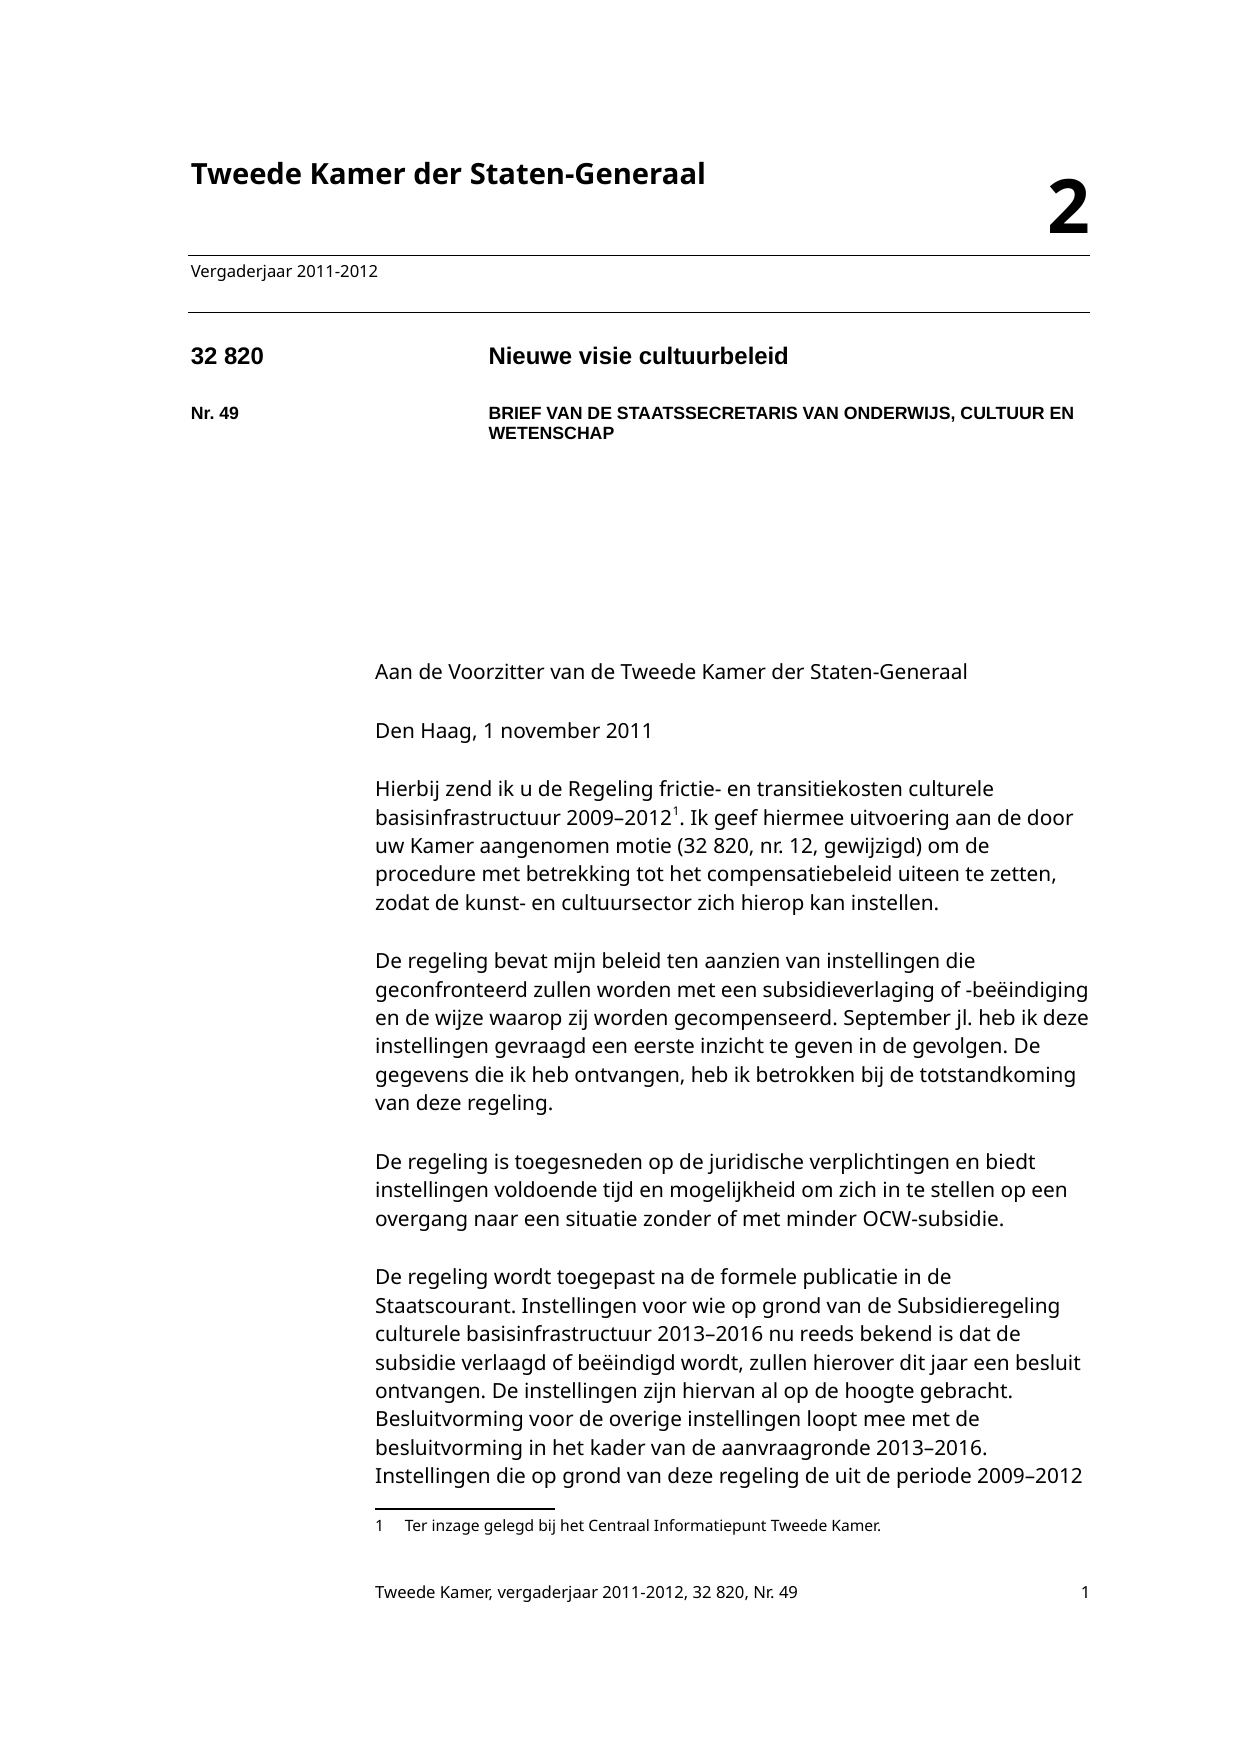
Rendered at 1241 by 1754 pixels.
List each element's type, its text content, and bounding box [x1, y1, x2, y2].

table_header Tweede Kamer der Staten-Generaal [188, 150, 909, 255]
table_cell BRIEF VAN DE STAATSSECRETARIS VAN ONDERWIJS, CULTUUR EN WETENSCHAP [485, 399, 1090, 539]
table_cell Nr. 49 [188, 399, 485, 539]
text Hierbij zend ik u de Regeling frictie- en transitiekosten culturele basisinfrastructuur 2009–2012. Ik geef hiermee uitvoering aan de door uw Kamer aangenomen motie (32 820, nr. 12, gewijzigd) om de procedure met betrekking tot het compensatiebeleid uiteen te zetten, zodat de kunst- en cultuursector zich hierop kan instellen. [375, 774, 1090, 916]
table_header 2 [910, 150, 1090, 255]
text De regeling wordt toegepast na de formele publicatie in de Staatscourant. Instellingen voor wie op grond van de Subsidieregeling culturele basisinfrastructuur 2013–2016 nu reeds bekend is dat de subsidie verlaagd of beëindigd wordt, zullen hierover dit jaar een besluit ontvangen. De instellingen zijn hiervan al op de hoogte gebracht. Besluitvorming voor de overige instellingen loopt mee met de besluitvorming in het kader van de aanvraagronde 2013–2016. Instellingen die op grond van deze regeling de uit de periode 2009–2012 [375, 1262, 1090, 1490]
table_cell [485, 256, 1090, 312]
text De regeling is toegesneden op de juridische verplichtingen en biedt instellingen voldoende tijd en mogelijkheid om zich in te stellen op een overgang naar een situatie zonder of met minder OCW-subsidie. [375, 1147, 1090, 1232]
table_cell 32 820 [188, 339, 485, 399]
table_cell [485, 313, 1090, 339]
text Den Haag, 1 november 2011 [375, 716, 1090, 744]
table_cell Vergaderjaar 2011-2012 [188, 256, 485, 312]
table_cell [188, 313, 485, 339]
table_cell Nieuwe visie cultuurbeleid [485, 339, 1090, 399]
text Ter inzage gelegd bij het Centraal Informatiepunt Tweede Kamer. [375, 1508, 1090, 1536]
text Aan de Voorzitter van de Tweede Kamer der Staten-Generaal [375, 657, 1090, 686]
text De regeling bevat mijn beleid ten aanzien van instellingen die geconfronteerd zullen worden met een subsidieverlaging of -beëindiging en de wijze waarop zij worden gecompenseerd. September jl. heb ik deze instellingen gevraagd een eerste inzicht te geven in de gevolgen. De gegevens die ik heb ontvangen, heb ik betrokken bij de totstandkoming van deze regeling. [375, 946, 1090, 1117]
